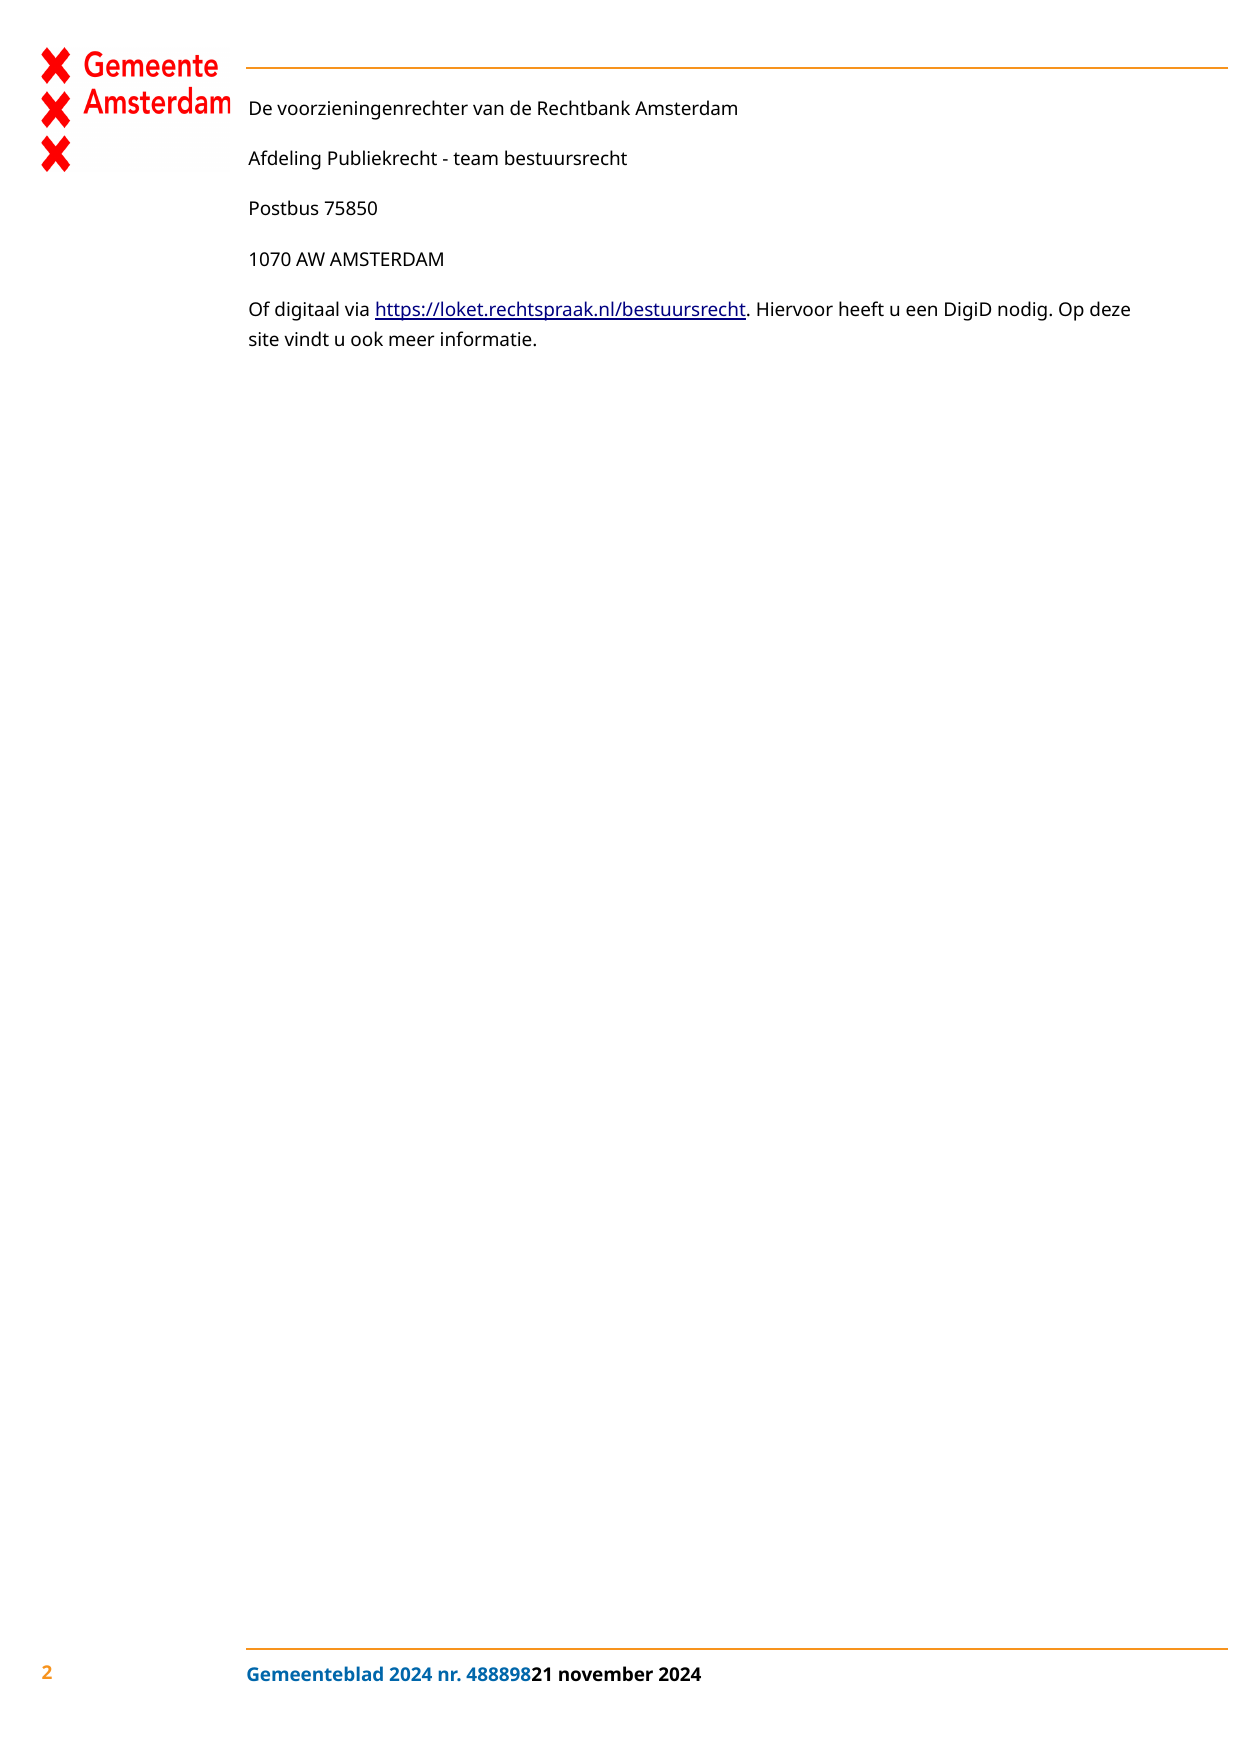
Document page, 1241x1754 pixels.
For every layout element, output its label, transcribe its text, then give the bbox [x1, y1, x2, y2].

text De voorzieningenrechter van de Rechtbank Amsterdam [248, 95, 1152, 121]
text Afdeling Publiekrecht - team bestuursrecht [248, 145, 1152, 171]
text 1070 AW AMSTERDAM [248, 246, 1152, 272]
text Postbus 75850 [248, 196, 1152, 221]
picture [41, 47, 231, 172]
text Of digitaal via https://loket.rechtspraak.nl/bestuursrecht. Hiervoor heeft u een DigiD nodig. Op deze site vindt u ook meer informatie. [248, 296, 1152, 352]
